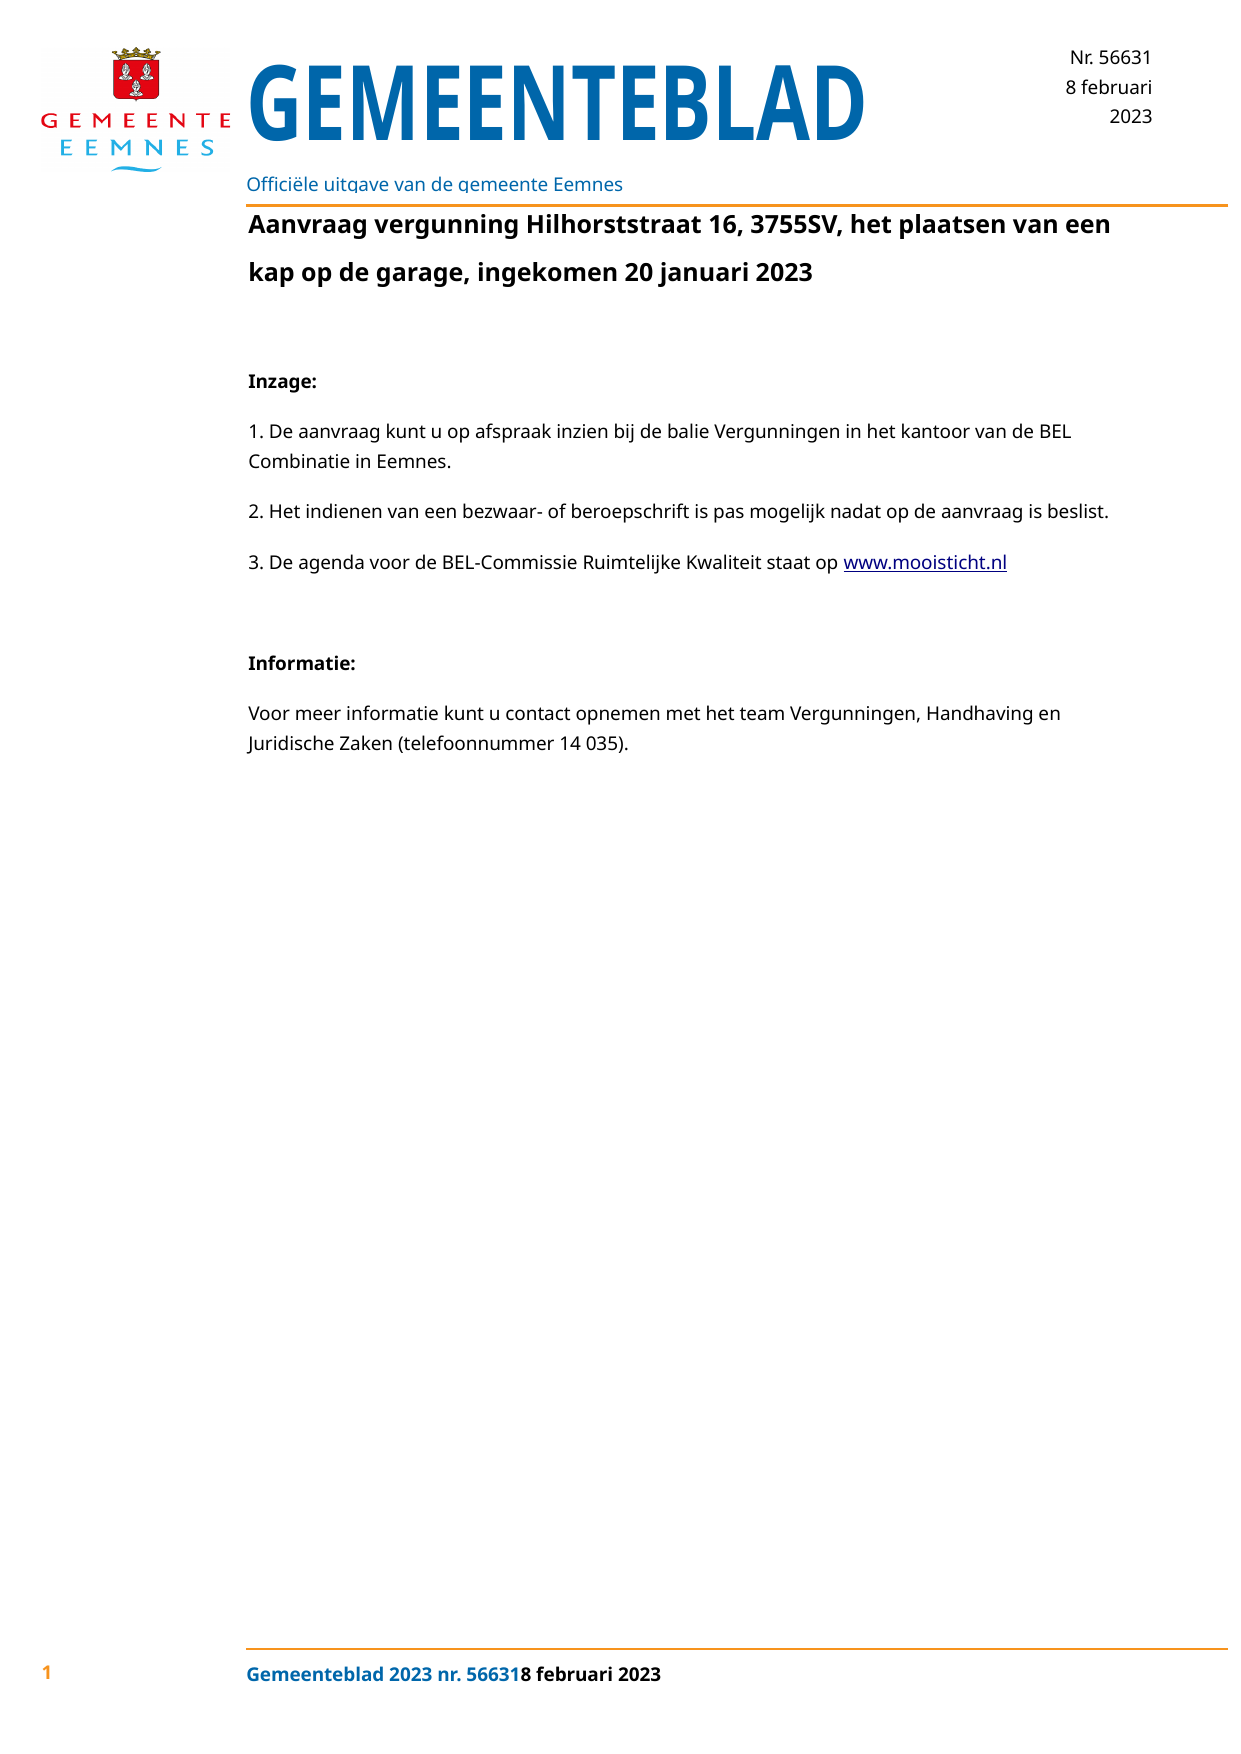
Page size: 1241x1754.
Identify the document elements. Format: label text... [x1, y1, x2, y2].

text 2. Het indienen van een bezwaar- of beroepschrift is pas mogelijk nadat op de aanvraag is beslist. [248, 499, 1152, 524]
text Informatie: [248, 650, 1152, 676]
text 1. De aanvraag kunt u op afspraak inzien bij de balie Vergunningen in het kantoor van de BEL Combinatie in Eemnes. [248, 419, 1152, 474]
text Voor meer informatie kunt u contact opnemen met het team Vergunningen, Handhaving en Juridische Zaken (telefoonnummer 14 035). [248, 700, 1152, 756]
text Inzage: [248, 368, 1152, 394]
text Aanvraag vergunning Hilhorststraat 16, 3755SV, het plaatsen van een kap op de garage, ingekomen 20 januari 2023 [248, 207, 1152, 288]
picture [41, 47, 231, 172]
text 3. De agenda voor de BEL-Commissie Ruimtelijke Kwaliteit staat op www.mooisticht.nl [248, 549, 1152, 575]
